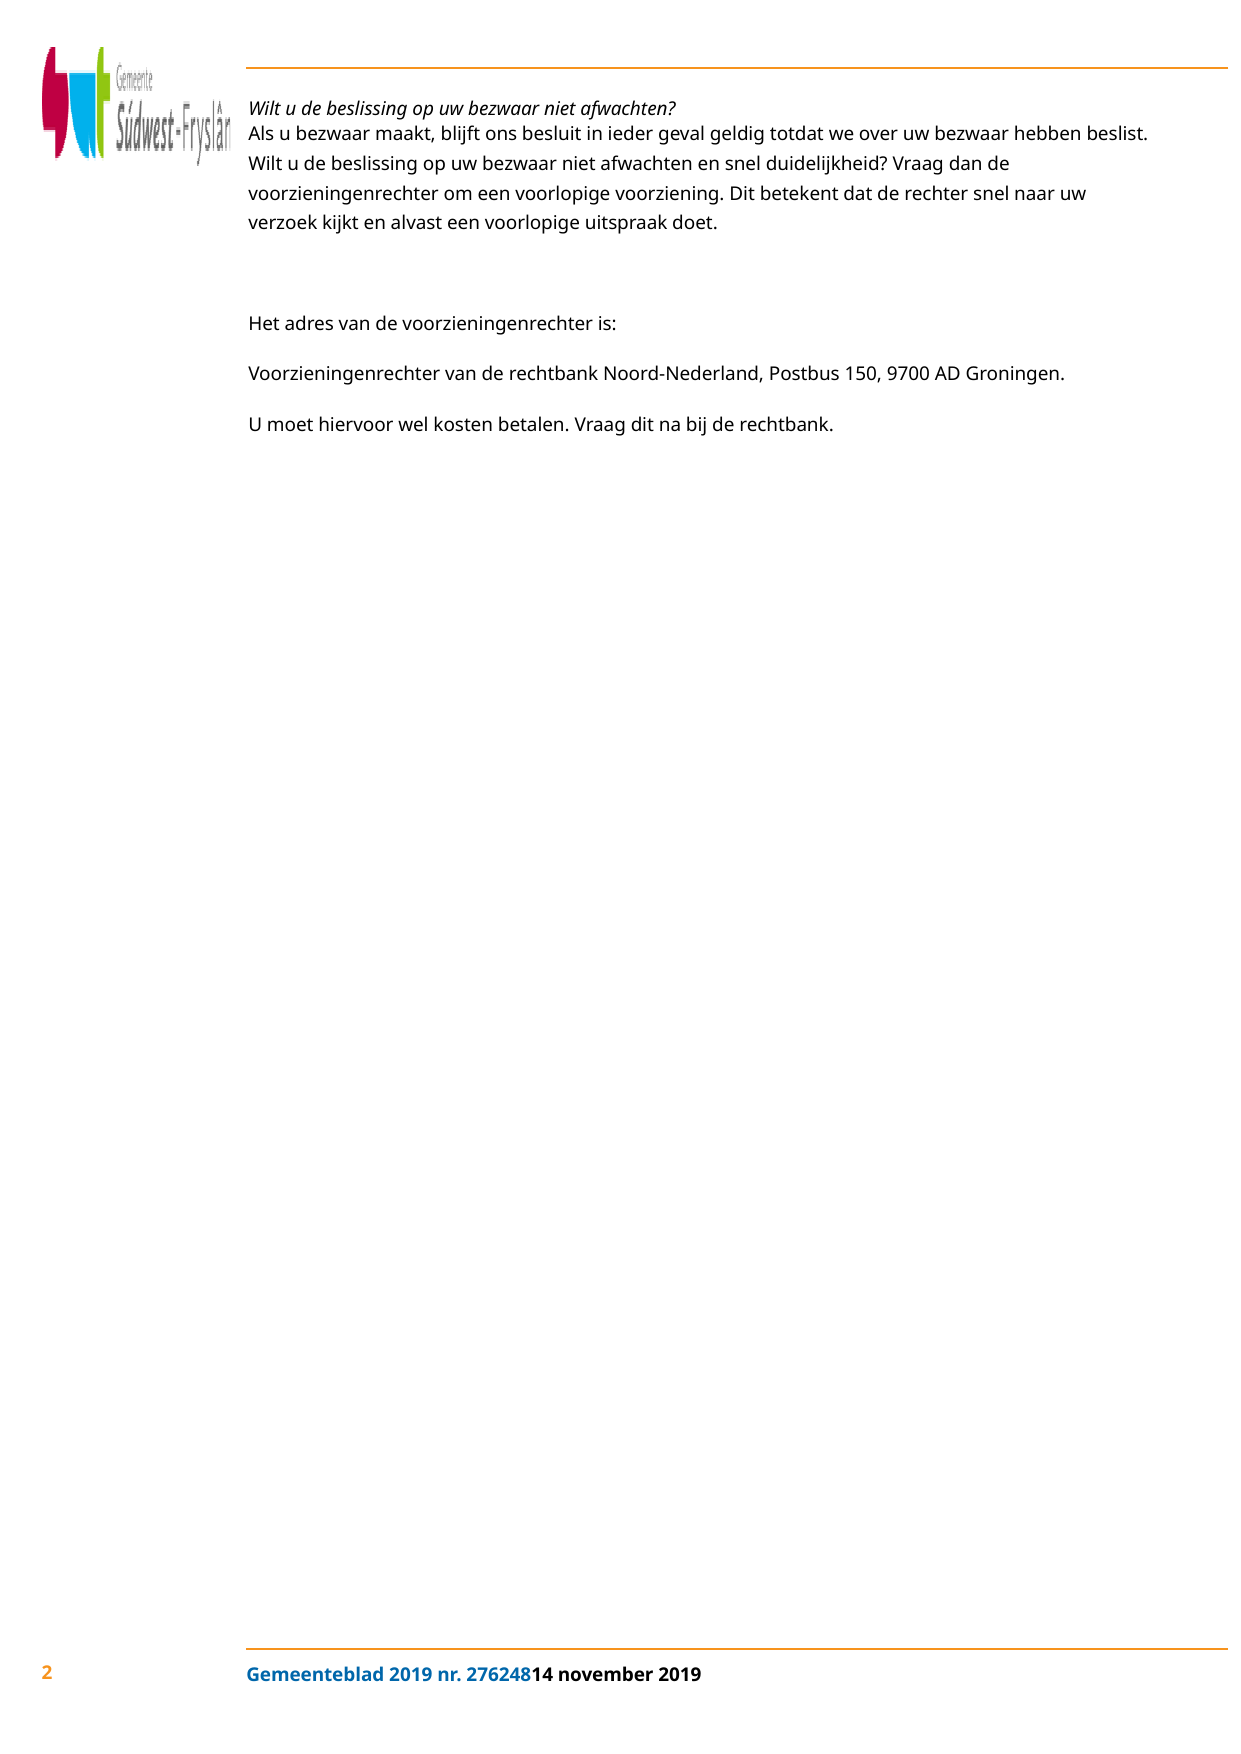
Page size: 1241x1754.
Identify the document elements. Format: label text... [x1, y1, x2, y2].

text Wilt u de beslissing op uw bezwaar niet afwachten? [248, 95, 1152, 121]
text Voorzieningenrechter van de rechtbank Noord-Nederland, Postbus 150, 9700 AD Groningen. [248, 361, 1152, 386]
text U moet hiervoor wel kosten betalen. Vraag dit na bij de rechtbank. [248, 411, 1152, 437]
text Als u bezwaar maakt, blijft ons besluit in ieder geval geldig totdat we over uw bezwaar hebben beslist. Wilt u de beslissing op uw bezwaar niet afwachten en snel duidelijkheid? Vraag dan de voorzieningenrechter om een voorlopige voorziening. Dit betekent dat de rechter snel naar uw verzoek kijkt en alvast een voorlopige uitspraak doet. [248, 121, 1152, 235]
text Het adres van de voorzieningenrechter is: [248, 310, 1152, 336]
picture [41, 47, 231, 172]
